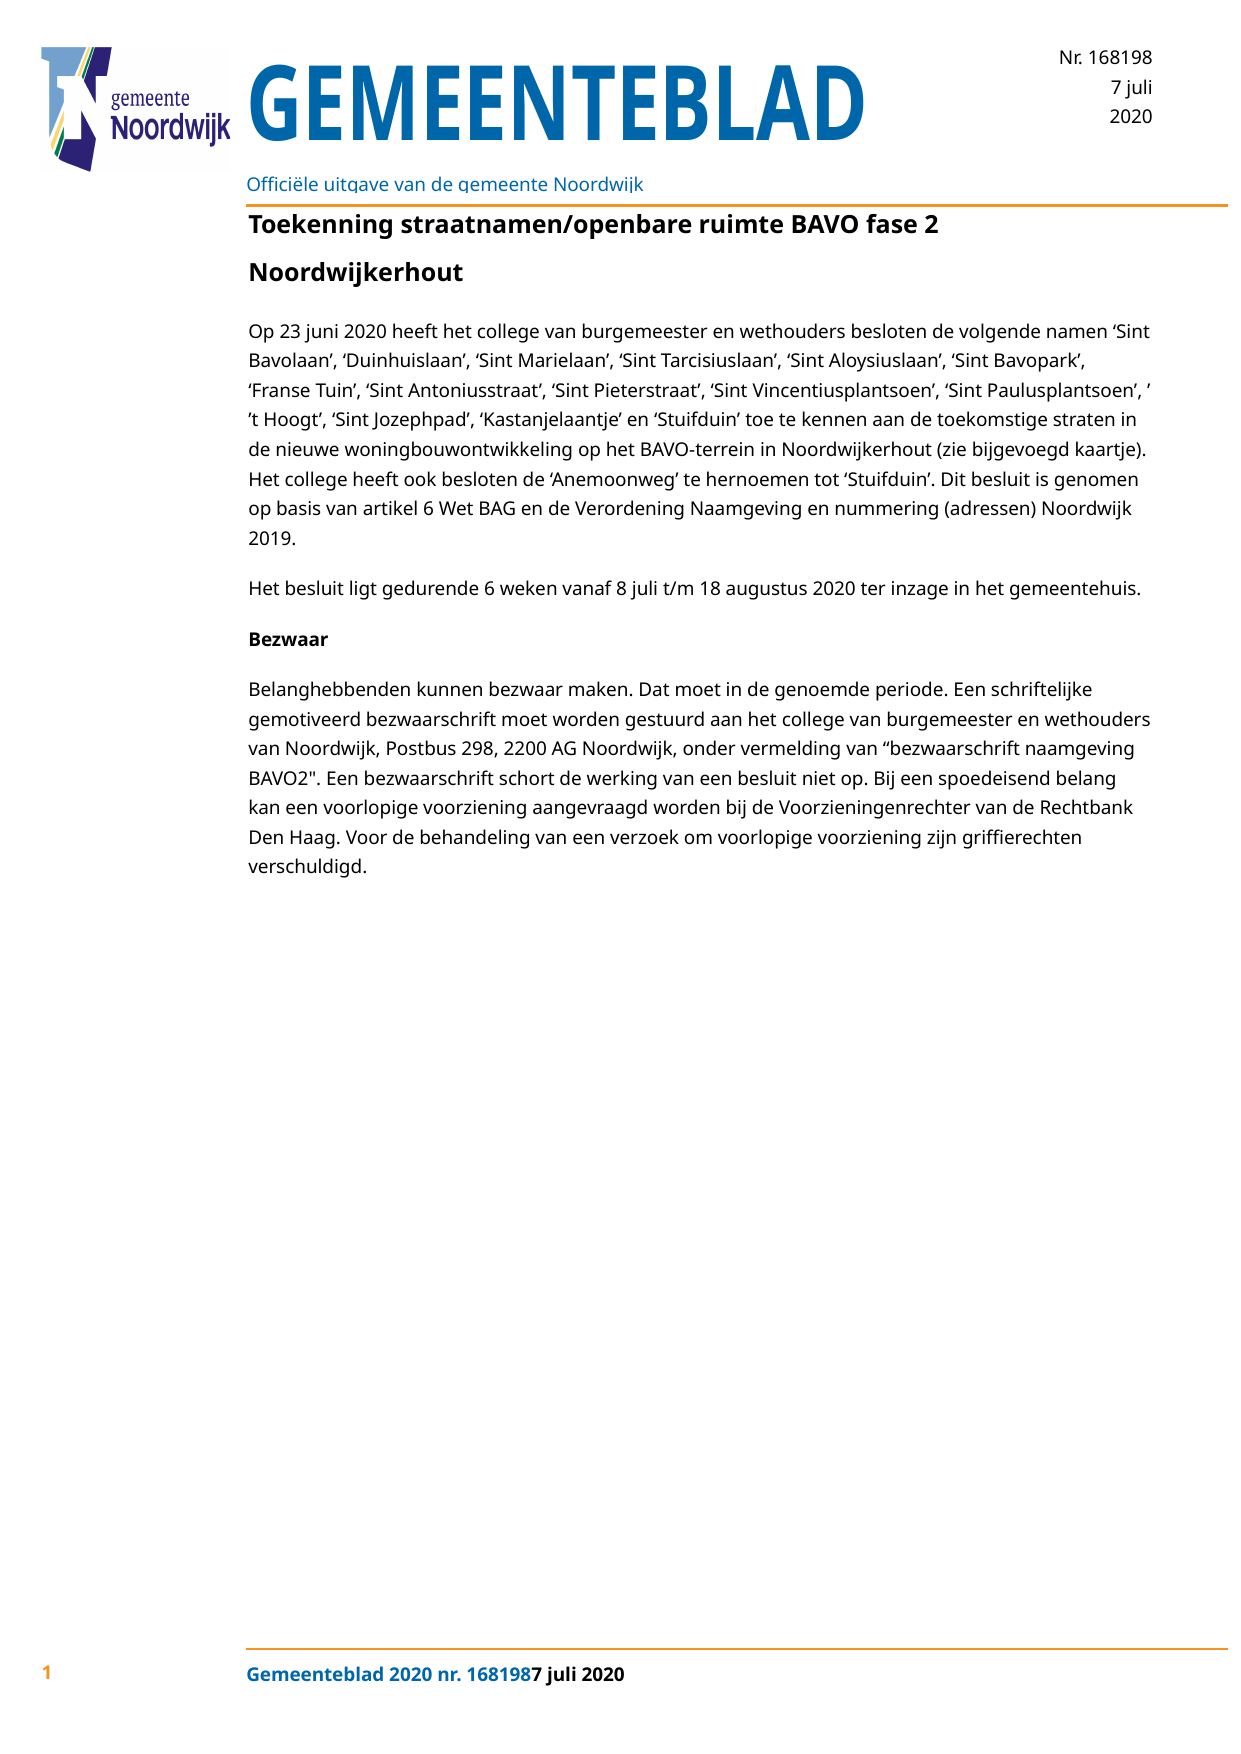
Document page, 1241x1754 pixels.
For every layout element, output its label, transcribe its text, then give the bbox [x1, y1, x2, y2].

text Toekenning straatnamen/openbare ruimte BAVO fase 2 Noordwijkerhout [248, 207, 1152, 288]
text Het besluit ligt gedurende 6 weken vanaf 8 juli t/m 18 augustus 2020 ter inzage in het gemeentehuis. [248, 575, 1152, 601]
text Bezwaar [248, 626, 1152, 652]
text Belanghebbenden kunnen bezwaar maken. Dat moet in de genoemde periode. Een schriftelijke gemotiveerd bezwaarschrift moet worden gestuurd aan het college van burgemeester en wethouders van Noordwijk, Postbus 298, 2200 AG Noordwijk, onder vermelding van “bezwaarschrift naamgeving BAVO2". Een bezwaarschrift schort de werking van een besluit niet op. Bij een spoedeisend belang kan een voorlopige voorziening aangevraagd worden bij de Voorzieningenrechter van de Rechtbank Den Haag. Voor de behandeling van een verzoek om voorlopige voorziening zijn griffierechten verschuldigd. [248, 676, 1152, 879]
text Op 23 juni 2020 heeft het college van burgemeester en wethouders besloten de volgende namen ‘Sint Bavolaan’, ‘Duinhuislaan’, ‘Sint Marielaan’, ‘Sint Tarcisiuslaan’, ‘Sint Aloysiuslaan’, ‘Sint Bavopark’, ‘Franse Tuin’, ‘Sint Antoniusstraat’, ‘Sint Pieterstraat’, ‘Sint Vincentiusplantsoen’, ‘Sint Paulusplantsoen’, ’ ’t Hoogt’, ‘Sint Jozephpad’, ‘Kastanjelaantje’ en ‘Stuifduin’ toe te kennen aan de toekomstige straten in de nieuwe woningbouwontwikkeling op het BAVO-terrein in Noordwijkerhout (zie bijgevoegd kaartje). Het college heeft ook besloten de ‘Anemoonweg’ te hernoemen tot ‘Stuifduin’. Dit besluit is genomen op basis van artikel 6 Wet BAG en de Verordening Naamgeving en nummering (adressen) Noordwijk 2019. [248, 318, 1152, 551]
picture [41, 47, 231, 172]
